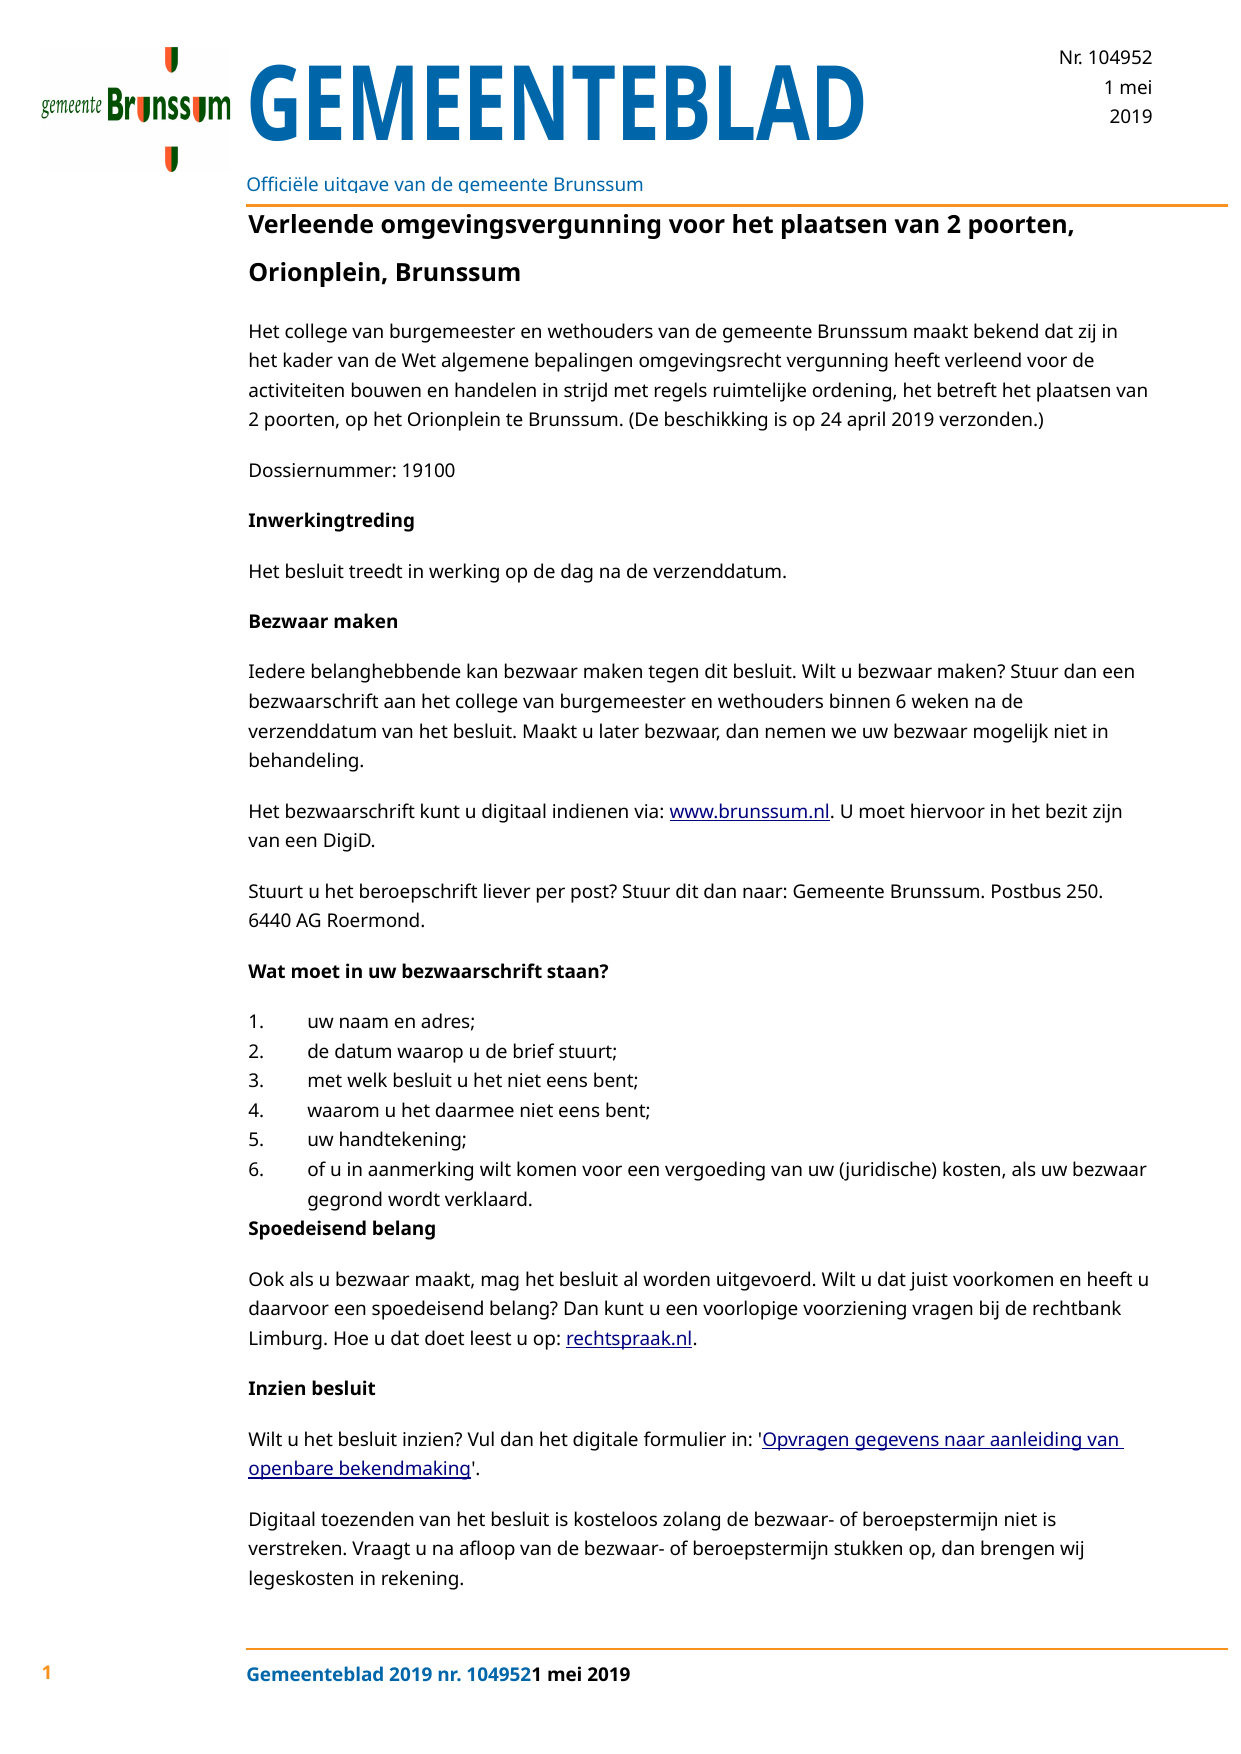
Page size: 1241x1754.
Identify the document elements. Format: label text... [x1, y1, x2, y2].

list met welk besluit u het niet eens bent; [248, 1067, 1152, 1093]
text Ook als u bezwaar maakt, mag het besluit al worden uitgevoerd. Wilt u dat juist voorkomen en heeft u daarvoor een spoedeisend belang? Dan kunt u een voorlopige voorziening vragen bij de rechtbank Limburg. Hoe u dat doet leest u op: rechtspraak.nl. [248, 1266, 1152, 1351]
text Dossiernummer: 19100 [248, 457, 1152, 483]
text Bezwaar maken [248, 608, 1152, 634]
list uw handtekening; [248, 1127, 1152, 1152]
text Stuurt u het beroepschrift liever per post? Stuur dit dan naar: Gemeente Brunssum. Postbus 250. 6440 AG Roermond. [248, 878, 1152, 933]
list uw naam en adres; [248, 1008, 1152, 1034]
list waarom u het daarmee niet eens bent; [248, 1097, 1152, 1123]
text Spoedeisend belang [248, 1215, 1152, 1241]
picture [41, 47, 231, 172]
text Inwerkingtreding [248, 507, 1152, 533]
text Inzien besluit [248, 1375, 1152, 1401]
text Wat moet in uw bezwaarschrift staan? [248, 958, 1152, 984]
text Het bezwaarschrift kunt u digitaal indienen via: www.brunssum.nl. U moet hiervoor in het bezit zijn van een DigiD. [248, 798, 1152, 853]
list of u in aanmerking wilt komen voor een vergoeding van uw (juridische) kosten, als uw bezwaar gegrond wordt verklaard. [248, 1156, 1152, 1212]
text Het college van burgemeester en wethouders van de gemeente Brunssum maakt bekend dat zij in het kader van de Wet algemene bepalingen omgevingsrecht vergunning heeft verleend voor de activiteiten bouwen en handelen in strijd met regels ruimtelijke ordening, het betreft het plaatsen van 2 poorten, op het Orionplein te Brunssum. (De beschikking is op 24 april 2019 verzonden.) [248, 318, 1152, 432]
text Digitaal toezenden van het besluit is kosteloos zolang de bezwaar- of beroepstermijn niet is verstreken. Vraagt u na afloop van de bezwaar- of beroepstermijn stukken op, dan brengen wij legeskosten in rekening. [248, 1506, 1152, 1591]
text Wilt u het besluit inzien? Vul dan het digitale formulier in: 'Opvragen gegevens naar aanleiding van openbare bekendmaking'. [248, 1426, 1152, 1481]
text Verleende omgevingsvergunning voor het plaatsen van 2 poorten, Orionplein, Brunssum [248, 207, 1152, 288]
text Het besluit treedt in werking op de dag na de verzenddatum. [248, 558, 1152, 584]
text Iedere belanghebbende kan bezwaar maken tegen dit besluit. Wilt u bezwaar maken? Stuur dan een bezwaarschrift aan het college van burgemeester en wethouders binnen 6 weken na de verzenddatum van het besluit. Maakt u later bezwaar, dan nemen we uw bezwaar mogelijk niet in behandeling. [248, 659, 1152, 773]
list de datum waarop u de brief stuurt; [248, 1038, 1152, 1064]
